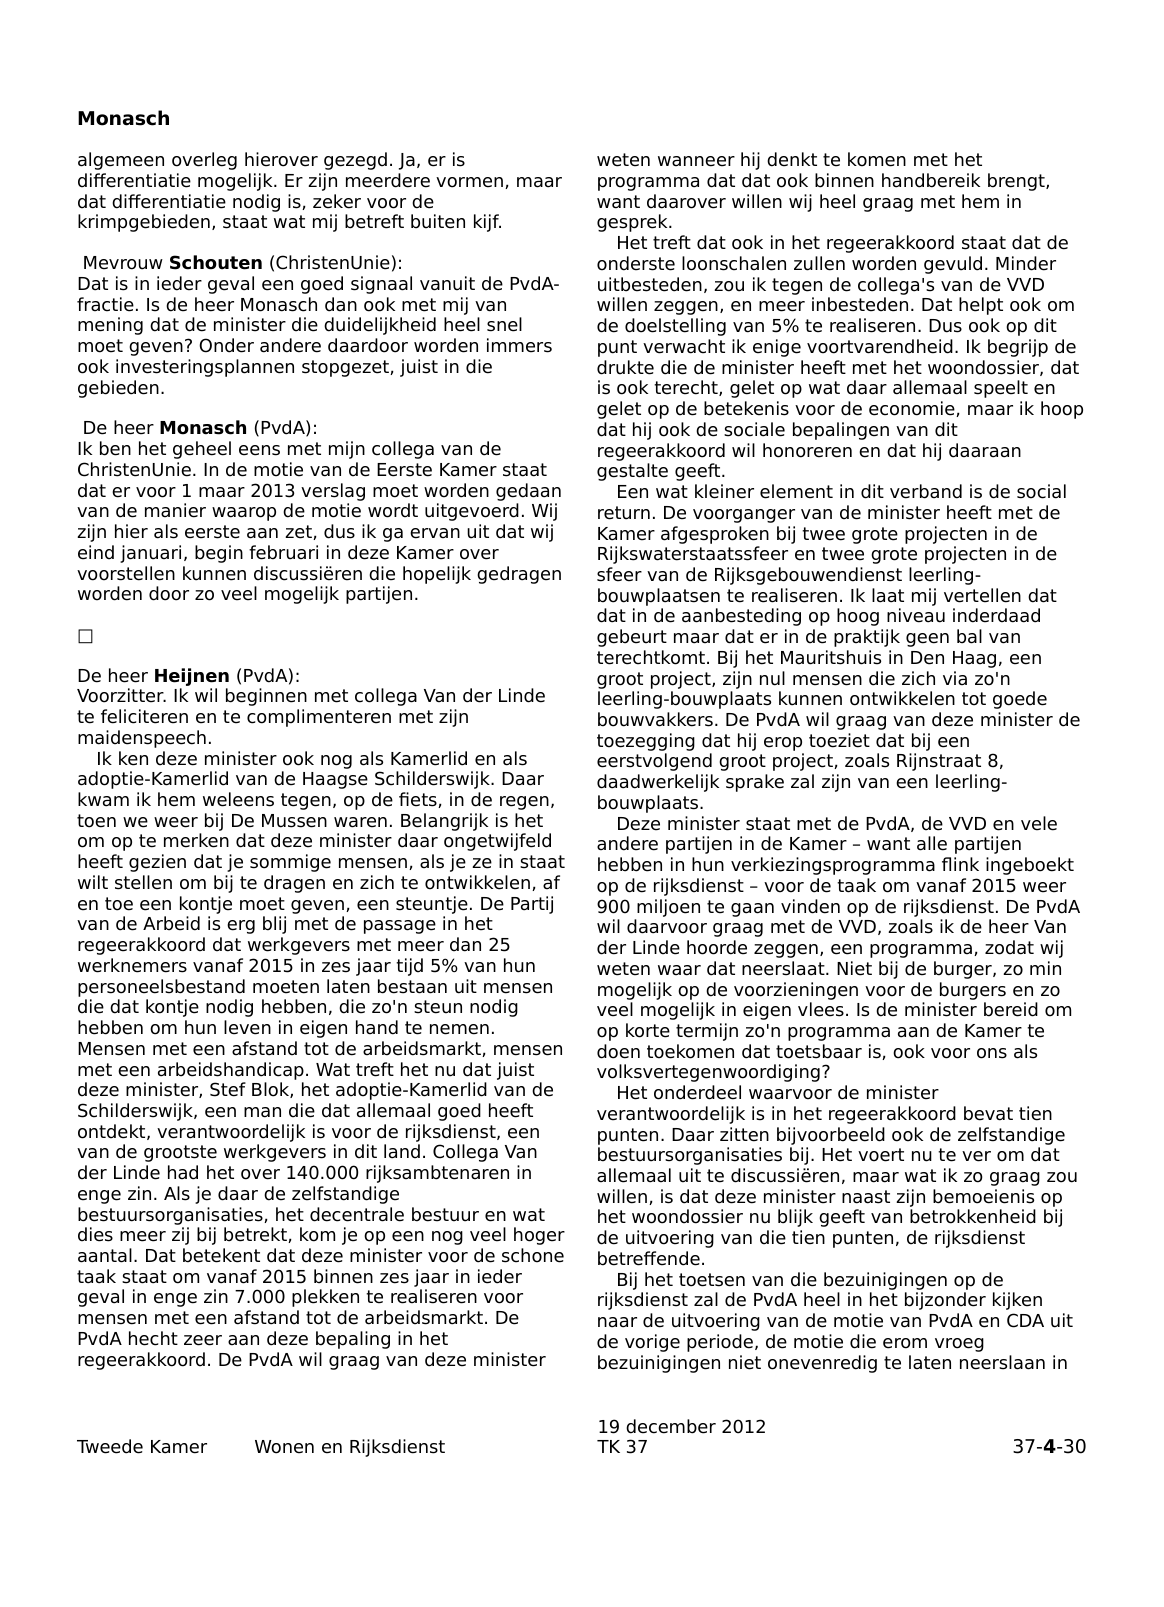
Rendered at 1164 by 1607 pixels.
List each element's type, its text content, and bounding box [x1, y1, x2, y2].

text □ [77, 625, 567, 646]
text Het onderdeel waarvoor de minister verantwoordelijk is in het regeerakkoord bevat tien punten. Daar zitten bijvoorbeeld ook de zelfstandige bestuursorganisaties bij. Het voert nu te ver om dat allemaal uit te discussiëren, maar wat ik zo graag zou willen, is dat deze minister naast zijn bemoeienis op het woondossier nu blijk geeft van betrokkenheid bij de uitvoering van die tien punten, de rijksdienst betreffende. [596, 1083, 1087, 1269]
text De heer Heijnen (PvdA): [77, 666, 567, 686]
text De heer Monasch (PvdA): [77, 418, 567, 439]
text algemeen overleg hierover gezegd. Ja, er is differentiatie mogelijk. Er zijn meerdere vormen, maar dat differentiatie nodig is, zeker voor de krimpgebieden, staat wat mij betreft buiten kijf. [77, 150, 567, 233]
text Het treft dat ook in het regeerakkoord staat dat de onderste loonschalen zullen worden gevuld. Minder uitbesteden, zou ik tegen de collega's van de VVD willen zeggen, en meer inbesteden. Dat helpt ook om de doelstelling van 5% te realiseren. Dus ook op dit punt verwacht ik enige voortvarendheid. Ik begrijp de drukte die de minister heeft met het woondossier, dat is ook terecht, gelet op wat daar allemaal speelt en gelet op de betekenis voor de economie, maar ik hoop dat hij ook de sociale bepalingen van dit regeerakkoord wil honoreren en dat hij daaraan gestalte geeft. [596, 233, 1087, 482]
text Voorzitter. Ik wil beginnen met collega Van der Linde te feliciteren en te complimenteren met zijn maidenspeech. [77, 686, 567, 748]
text Een wat kleiner element in dit verband is de social return. De voorganger van de minister heeft met de Kamer afgesproken bij twee grote projecten in de Rijkswaterstaatssfeer en twee grote projecten in de sfeer van de Rijksgebouwendienst leerling-bouwplaatsen te realiseren. Ik laat mij vertellen dat dat in de aanbesteding op hoog niveau inderdaad gebeurt maar dat er in de praktijk geen bal van terechtkomt. Bij het Mauritshuis in Den Haag, een groot project, zijn nul mensen die zich via zo'n leerling-bouwplaats kunnen ontwikkelen tot goede bouwvakkers. De PvdA wil graag van deze minister de toezegging dat hij erop toeziet dat bij een eerstvolgend groot project, zoals Rijnstraat 8, daadwerkelijk sprake zal zijn van een leerling-bouwplaats. [596, 482, 1087, 813]
text Ik ken deze minister ook nog als Kamerlid en als adoptie-Kamerlid van de Haagse Schilderswijk. Daar kwam ik hem weleens tegen, op de fiets, in de regen, toen we weer bij De Mussen waren. Belangrijk is het om op te merken dat deze minister daar ongetwijfeld heeft gezien dat je sommige mensen, als je ze in staat wilt stellen om bij te dragen en zich te ontwikkelen, af en toe een kontje moet geven, een steuntje. De Partij van de Arbeid is erg blij met de passage in het regeerakkoord dat werkgevers met meer dan 25 werknemers vanaf 2015 in zes jaar tijd 5% van hun personeelsbestand moeten laten bestaan uit mensen die dat kontje nodig hebben, die zo'n steun nodig hebben om hun leven in eigen hand te nemen. Mensen met een afstand tot de arbeidsmarkt, mensen met een arbeidshandicap. Wat treft het nu dat juist deze minister, Stef Blok, het adoptie-Kamerlid van de Schilderswijk, een man die dat allemaal goed heeft ontdekt, verantwoordelijk is voor de rijksdienst, een van de grootste werkgevers in dit land. Collega Van der Linde had het over 140.000 rijksambtenaren in enge zin. Als je daar de zelfstandige bestuursorganisaties, het decentrale bestuur en wat dies meer zij bij betrekt, kom je op een nog veel hoger aantal. Dat betekent dat deze minister voor de schone taak staat om vanaf 2015 binnen zes jaar in ieder geval in enge zin 7.000 plekken te realiseren voor mensen met een afstand tot de arbeidsmarkt. De PvdA hecht zeer aan deze bepaling in het regeerakkoord. De PvdA wil graag van deze minister [77, 748, 567, 1370]
text weten wanneer hij denkt te komen met het programma dat dat ook binnen handbereik brengt, want daarover willen wij heel graag met hem in gesprek. [596, 150, 1087, 233]
text Dat is in ieder geval een goed signaal vanuit de PvdA-fractie. Is de heer Monasch dan ook met mij van mening dat de minister die duidelijkheid heel snel moet geven? Onder andere daardoor worden immers ook investeringsplannen stopgezet, juist in die gebieden. [77, 274, 567, 398]
text Ik ben het geheel eens met mijn collega van de ChristenUnie. In de motie van de Eerste Kamer staat dat er voor 1 maar 2013 verslag moet worden gedaan van de manier waarop de motie wordt uitgevoerd. Wij zijn hier als eerste aan zet, dus ik ga ervan uit dat wij eind januari, begin februari in deze Kamer over voorstellen kunnen discussiëren die hopelijk gedragen worden door zo veel mogelijk partijen. [77, 439, 567, 605]
text Bij het toetsen van die bezuinigingen op de rijksdienst zal de PvdA heel in het bijzonder kijken naar de uitvoering van de motie van PvdA en CDA uit de vorige periode, de motie die erom vroeg bezuinigingen niet onevenredig te laten neerslaan in [596, 1269, 1087, 1373]
text Deze minister staat met de PvdA, de VVD en vele andere partijen in de Kamer – want alle partijen hebben in hun verkiezingsprogramma flink ingeboekt op de rijksdienst – voor de taak om vanaf 2015 weer 900 miljoen te gaan vinden op de rijksdienst. De PvdA wil daarvoor graag met de VVD, zoals ik de heer Van der Linde hoorde zeggen, een programma, zodat wij weten waar dat neerslaat. Niet bij de burger, zo min mogelijk op de voorzieningen voor de burgers en zo veel mogelijk in eigen vlees. Is de minister bereid om op korte termijn zo'n programma aan de Kamer te doen toekomen dat toetsbaar is, ook voor ons als volksvertegenwoordiging? [596, 813, 1087, 1083]
text Mevrouw Schouten (ChristenUnie): [77, 253, 567, 274]
